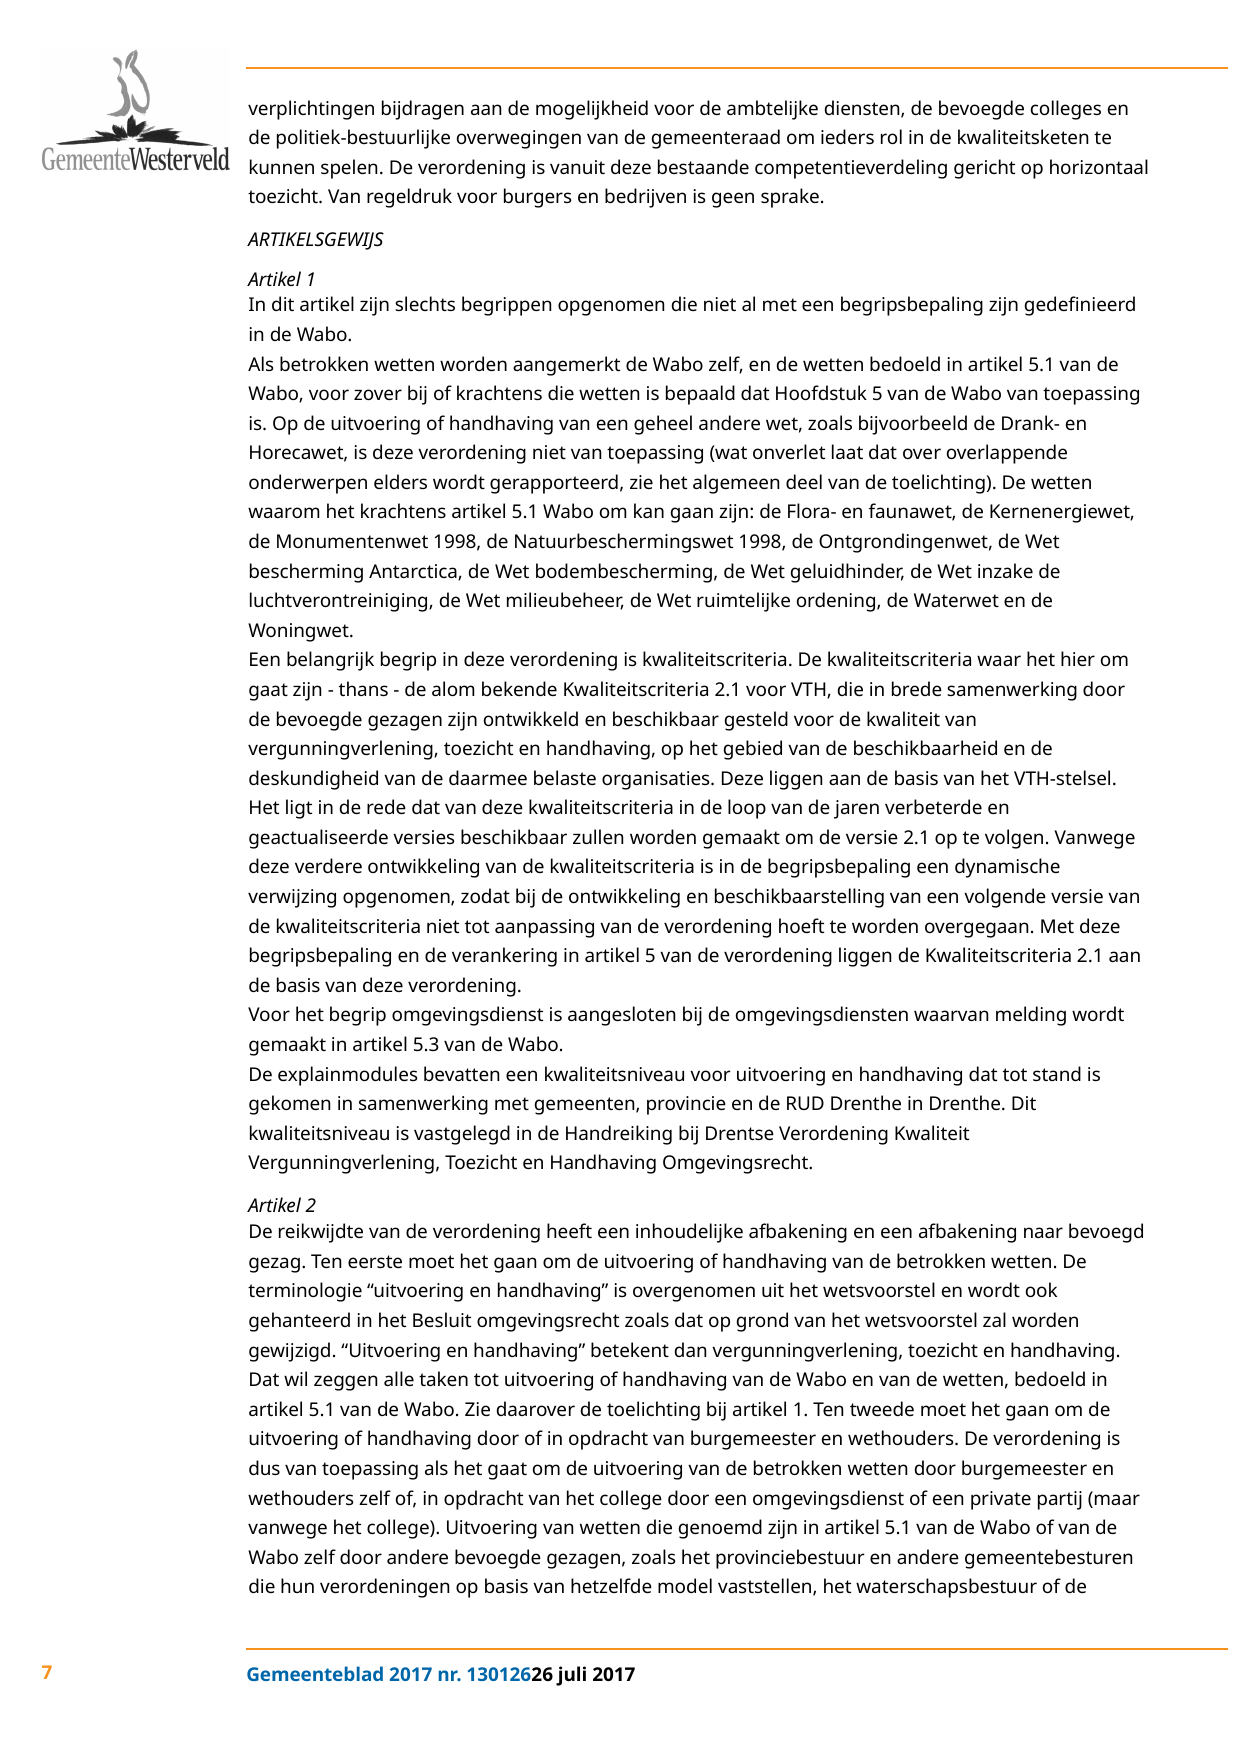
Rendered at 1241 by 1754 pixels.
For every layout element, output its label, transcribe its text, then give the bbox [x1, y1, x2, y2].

text Voor het begrip omgevingsdienst is aangesloten bij de omgevingsdiensten waarvan melding wordt gemaakt in artikel 5.3 van de Wabo. [248, 1002, 1152, 1057]
text Een belangrijk begrip in deze verordening is kwaliteitscriteria. De kwaliteitscriteria waar het hier om gaat zijn - thans - de alom bekende Kwaliteitscriteria 2.1 voor VTH, die in brede samenwerking door de bevoegde gezagen zijn ontwikkeld en beschikbaar gesteld voor de kwaliteit van vergunningverlening, toezicht en handhaving, op het gebied van de beschikbaarheid en de deskundigheid van de daarmee belaste organisaties. Deze liggen aan de basis van het VTH-stelsel. Het ligt in de rede dat van deze kwaliteitscriteria in de loop van de jaren verbeterde en geactualiseerde versies beschikbaar zullen worden gemaakt om de versie 2.1 op te volgen. Vanwege deze verdere ontwikkeling van de kwaliteitscriteria is in de begripsbepaling een dynamische verwijzing opgenomen, zodat bij de ontwikkeling en beschikbaarstelling van een volgende versie van de kwaliteitscriteria niet tot aanpassing van de verordening hoeft te worden overgegaan. Met deze begripsbepaling en de verankering in artikel 5 van de verordening liggen de Kwaliteitscriteria 2.1 aan de basis van deze verordening. [248, 647, 1152, 998]
text De reikwijdte van de verordening heeft een inhoudelijke afbakening en een afbakening naar bevoegd gezag. Ten eerste moet het gaan om de uitvoering of handhaving van de betrokken wetten. De terminologie “uitvoering en handhaving” is overgenomen uit het wetsvoorstel en wordt ook gehanteerd in het Besluit omgevingsrecht zoals dat op grond van het wetsvoorstel zal worden gewijzigd. “Uitvoering en handhaving” betekent dan vergunningverlening, toezicht en handhaving. Dat wil zeggen alle taken tot uitvoering of handhaving van de Wabo en van de wetten, bedoeld in artikel 5.1 van de Wabo. Zie daarover de toelichting bij artikel 1. Ten tweede moet het gaan om de uitvoering of handhaving door of in opdracht van burgemeester en wethouders. De verordening is dus van toepassing als het gaat om de uitvoering van de betrokken wetten door burgemeester en wethouders zelf of, in opdracht van het college door een omgevingsdienst of een private partij (maar vanwege het college). Uitvoering van wetten die genoemd zijn in artikel 5.1 van de Wabo of van de Wabo zelf door andere bevoegde gezagen, zoals het provinciebestuur en andere gemeentebesturen die hun verordeningen op basis van hetzelfde model vaststellen, het waterschapsbestuur of de [248, 1218, 1152, 1599]
text De explainmodules bevatten een kwaliteitsniveau voor uitvoering en handhaving dat tot stand is gekomen in samenwerking met gemeenten, provincie en de RUD Drenthe in Drenthe. Dit kwaliteitsniveau is vastgelegd in de Handreiking bij Drentse Verordening Kwaliteit Vergunningverlening, Toezicht en Handhaving Omgevingsrecht. [248, 1061, 1152, 1175]
text Artikel 1 [248, 266, 1152, 292]
text In dit artikel zijn slechts begrippen opgenomen die niet al met een begripsbepaling zijn gedefinieerd in de Wabo. [248, 292, 1152, 347]
picture [41, 47, 231, 172]
text Als betrokken wetten worden aangemerkt de Wabo zelf, en de wetten bedoeld in artikel 5.1 van de Wabo, voor zover bij of krachtens die wetten is bepaald dat Hoofdstuk 5 van de Wabo van toepassing is. Op de uitvoering of handhaving van een geheel andere wet, zoals bijvoorbeeld de Drank- en Horecawet, is deze verordening niet van toepassing (wat onverlet laat dat over overlappende onderwerpen elders wordt gerapporteerd, zie het algemeen deel van de toelichting). De wetten waarom het krachtens artikel 5.1 Wabo om kan gaan zijn: de Flora- en faunawet, de Kernenergiewet, de Monumentenwet 1998, de Natuurbeschermingswet 1998, de Ontgrondingenwet, de Wet bescherming Antarctica, de Wet bodembescherming, de Wet geluidhinder, de Wet inzake de luchtverontreiniging, de Wet milieubeheer, de Wet ruimtelijke ordening, de Waterwet en de Woningwet. [248, 351, 1152, 643]
text Artikel 2 [248, 1193, 1152, 1218]
text verplichtingen bijdragen aan de mogelijkheid voor de ambtelijke diensten, de bevoegde colleges en de politiek-bestuurlijke overwegingen van de gemeenteraad om ieders rol in de kwaliteitsketen te kunnen spelen. De verordening is vanuit deze bestaande competentieverdeling gericht op horizontaal toezicht. Van regeldruk voor burgers en bedrijven is geen sprake. [248, 95, 1152, 209]
text ARTIKELSGEWIJS [248, 227, 1152, 252]
